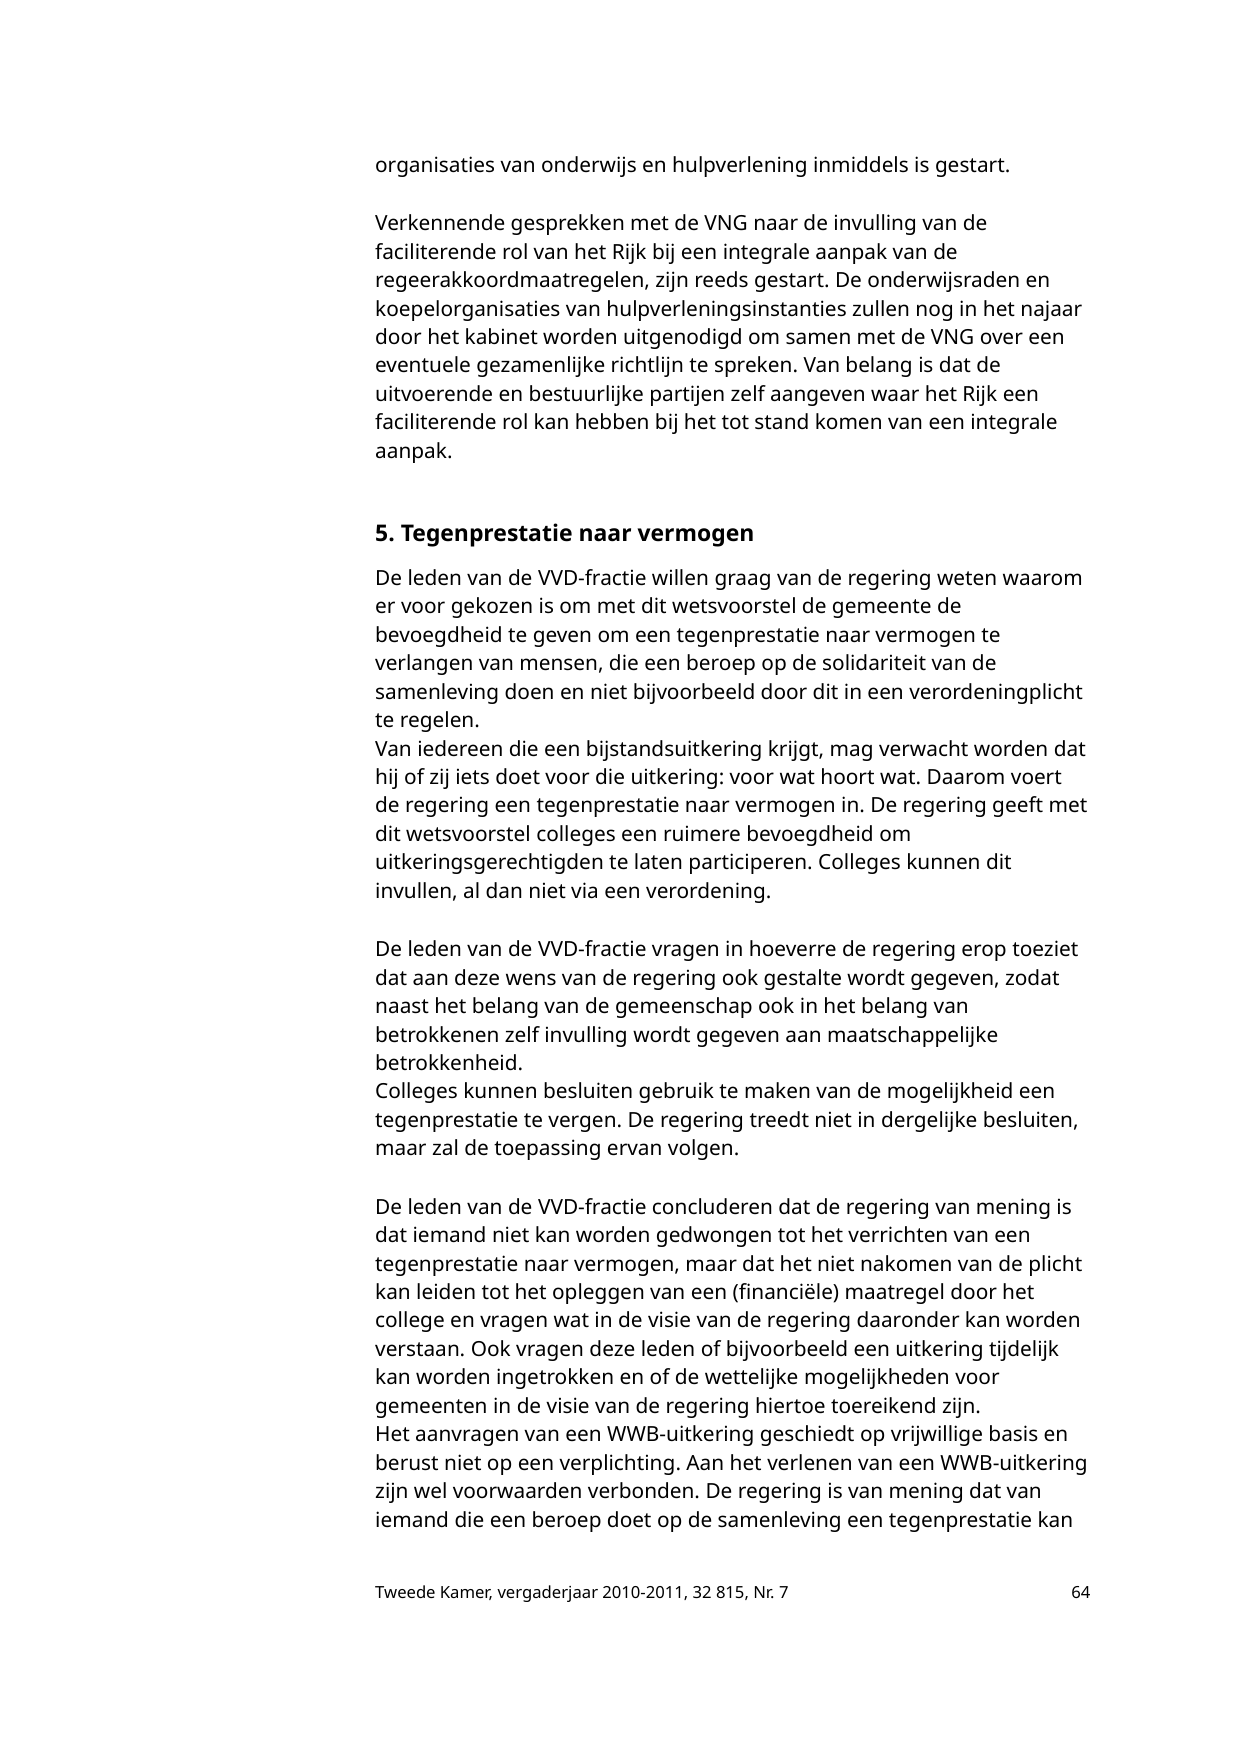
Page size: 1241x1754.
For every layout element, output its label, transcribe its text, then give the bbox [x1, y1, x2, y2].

text Het aanvragen van een WWB-uitkering geschiedt op vrijwillige basis en berust niet op een verplichting. Aan het verlenen van een WWB-uitkering zijn wel voorwaarden verbonden. De regering is van mening dat van iemand die een beroep doet op de samenleving een tegenprestatie kan [375, 1419, 1090, 1533]
text De leden van de VVD-fractie vragen in hoeverre de regering erop toeziet dat aan deze wens van de regering ook gestalte wordt gegeven, zodat naast het belang van de gemeenschap ook in het belang van betrokkenen zelf invulling wordt gegeven aan maatschappelijke betrokkenheid. [375, 934, 1090, 1077]
text De leden van de VVD-fractie willen graag van de regering weten waarom er voor gekozen is om met dit wetsvoorstel de gemeente de bevoegdheid te geven om een tegenprestatie naar vermogen te verlangen van mensen, die een beroep op de solidariteit van de samenleving doen en niet bijvoorbeeld door dit in een verordeningplicht te regelen. [375, 563, 1090, 734]
text Verkennende gesprekken met de VNG naar de invulling van de faciliterende rol van het Rijk bij een integrale aanpak van de regeerakkoordmaatregelen, zijn reeds gestart. De onderwijsraden en koepelorganisaties van hulpverleningsinstanties zullen nog in het najaar door het kabinet worden uitgenodigd om samen met de VNG over een eventuele gezamenlijke richtlijn te spreken. Van belang is dat de uitvoerende en bestuurlijke partijen zelf aangeven waar het Rijk een faciliterende rol kan hebben bij het tot stand komen van een integrale aanpak. [375, 208, 1090, 464]
text Colleges kunnen besluiten gebruik te maken van de mogelijkheid een tegenprestatie te vergen. De regering treedt niet in dergelijke besluiten, maar zal de toepassing ervan volgen. [375, 1077, 1090, 1162]
text De leden van de VVD-fractie concluderen dat de regering van mening is dat iemand niet kan worden gedwongen tot het verrichten van een tegenprestatie naar vermogen, maar dat het niet nakomen van de plicht kan leiden tot het opleggen van een (financiële) maatregel door het college en vragen wat in de visie van de regering daaronder kan worden verstaan. Ook vragen deze leden of bijvoorbeeld een uitkering tijdelijk kan worden ingetrokken en of de wettelijke mogelijkheden voor gemeenten in de visie van de regering hiertoe toereikend zijn. [375, 1192, 1090, 1419]
text Van iedereen die een bijstandsuitkering krijgt, mag verwacht worden dat hij of zij iets doet voor die uitkering: voor wat hoort wat. Daarom voert de regering een tegenprestatie naar vermogen in. De regering geeft met dit wetsvoorstel colleges een ruimere bevoegdheid om uitkeringsgerechtigden te laten participeren. Colleges kunnen dit invullen, al dan niet via een verordening. [375, 734, 1090, 904]
subtitle 5. Tegenprestatie naar vermogen [375, 517, 1090, 548]
text organisaties van onderwijs en hulpverlening inmiddels is gestart. [375, 150, 1090, 178]
